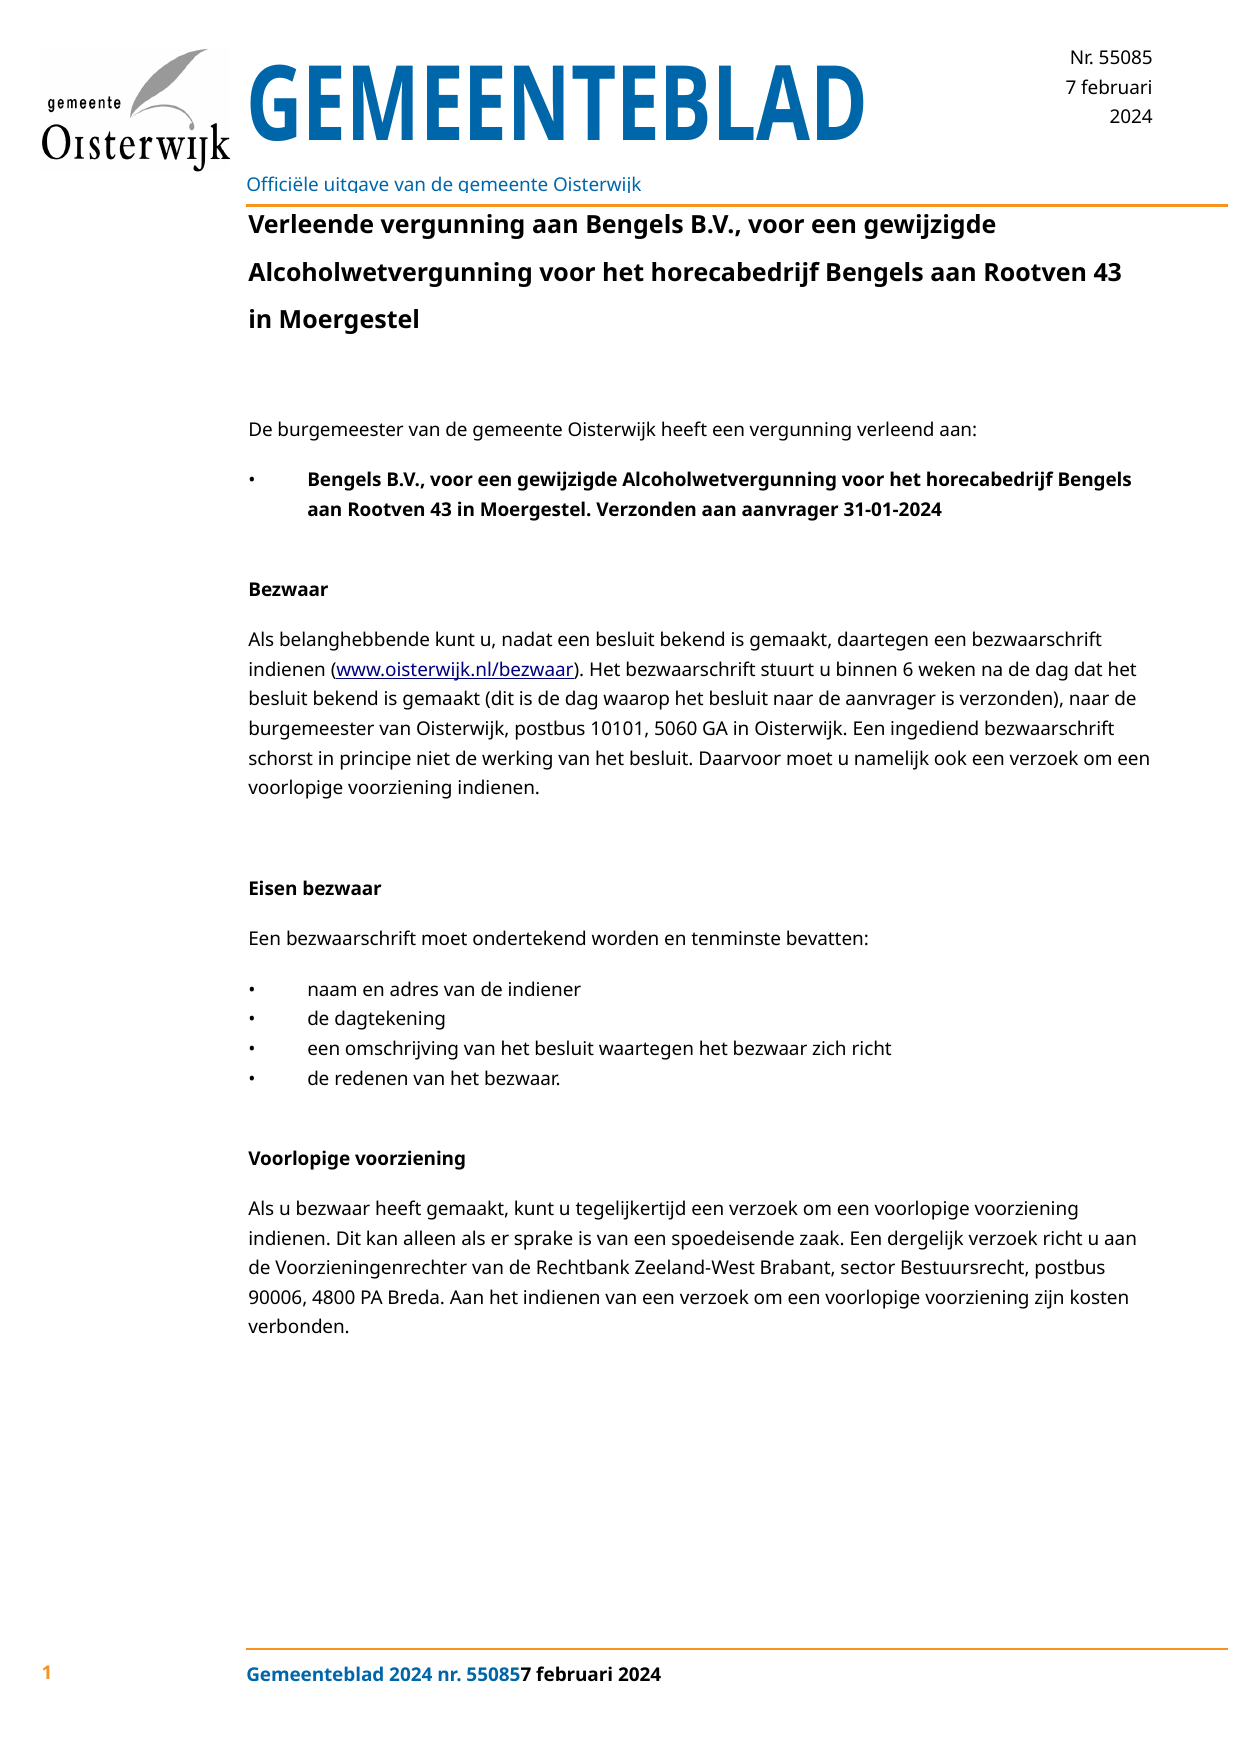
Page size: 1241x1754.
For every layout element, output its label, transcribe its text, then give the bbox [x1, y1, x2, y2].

text De burgemeester van de gemeente Oisterwijk heeft een vergunning verleend aan: [248, 416, 1152, 442]
list Bengels B.V., voor een gewijzigde Alcoholwetvergunning voor het horecabedrijf Bengels aan Rootven 43 in Moergestel. Verzonden aan aanvrager 31-01-2024 [248, 466, 1152, 522]
text Voorlopige voorziening [248, 1145, 1152, 1170]
text Een bezwaarschrift moet ondertekend worden en tenminste bevatten: [248, 926, 1152, 951]
list naam en adres van de indiener [248, 976, 1152, 1002]
list een omschrijving van het besluit waartegen het bezwaar zich richt [248, 1035, 1152, 1061]
text Bezwaar [248, 576, 1152, 602]
picture [41, 47, 231, 172]
text Verleende vergunning aan Bengels B.V., voor een gewijzigde Alcoholwetvergunning voor het horecabedrijf Bengels aan Rootven 43 in Moergestel [248, 207, 1152, 336]
text Eisen bezwaar [248, 875, 1152, 901]
text Als u bezwaar heeft gemaakt, kunt u tegelijkertijd een verzoek om een voorlopige voorziening indienen. Dit kan alleen als er sprake is van een spoedeisende zaak. Een dergelijk verzoek richt u aan de Voorzieningenrechter van de Rechtbank Zeeland-West Brabant, sector Bestuursrecht, postbus 90006, 4800 PA Breda. Aan het indienen van een verzoek om een voorlopige voorziening zijn kosten verbonden. [248, 1195, 1152, 1339]
text Als belanghebbende kunt u, nadat een besluit bekend is gemaakt, daartegen een bezwaarschrift indienen (www.oisterwijk.nl/bezwaar). Het bezwaarschrift stuurt u binnen 6 weken na de dag dat het besluit bekend is gemaakt (dit is de dag waarop het besluit naar de aanvrager is verzonden), naar de burgemeester van Oisterwijk, postbus 10101, 5060 GA in Oisterwijk. Een ingediend bezwaarschrift schorst in principe niet de werking van het besluit. Daarvoor moet u namelijk ook een verzoek om een voorlopige voorziening indienen. [248, 626, 1152, 800]
list de dagtekening [248, 1006, 1152, 1031]
list de redenen van het bezwaar. [248, 1065, 1152, 1090]
